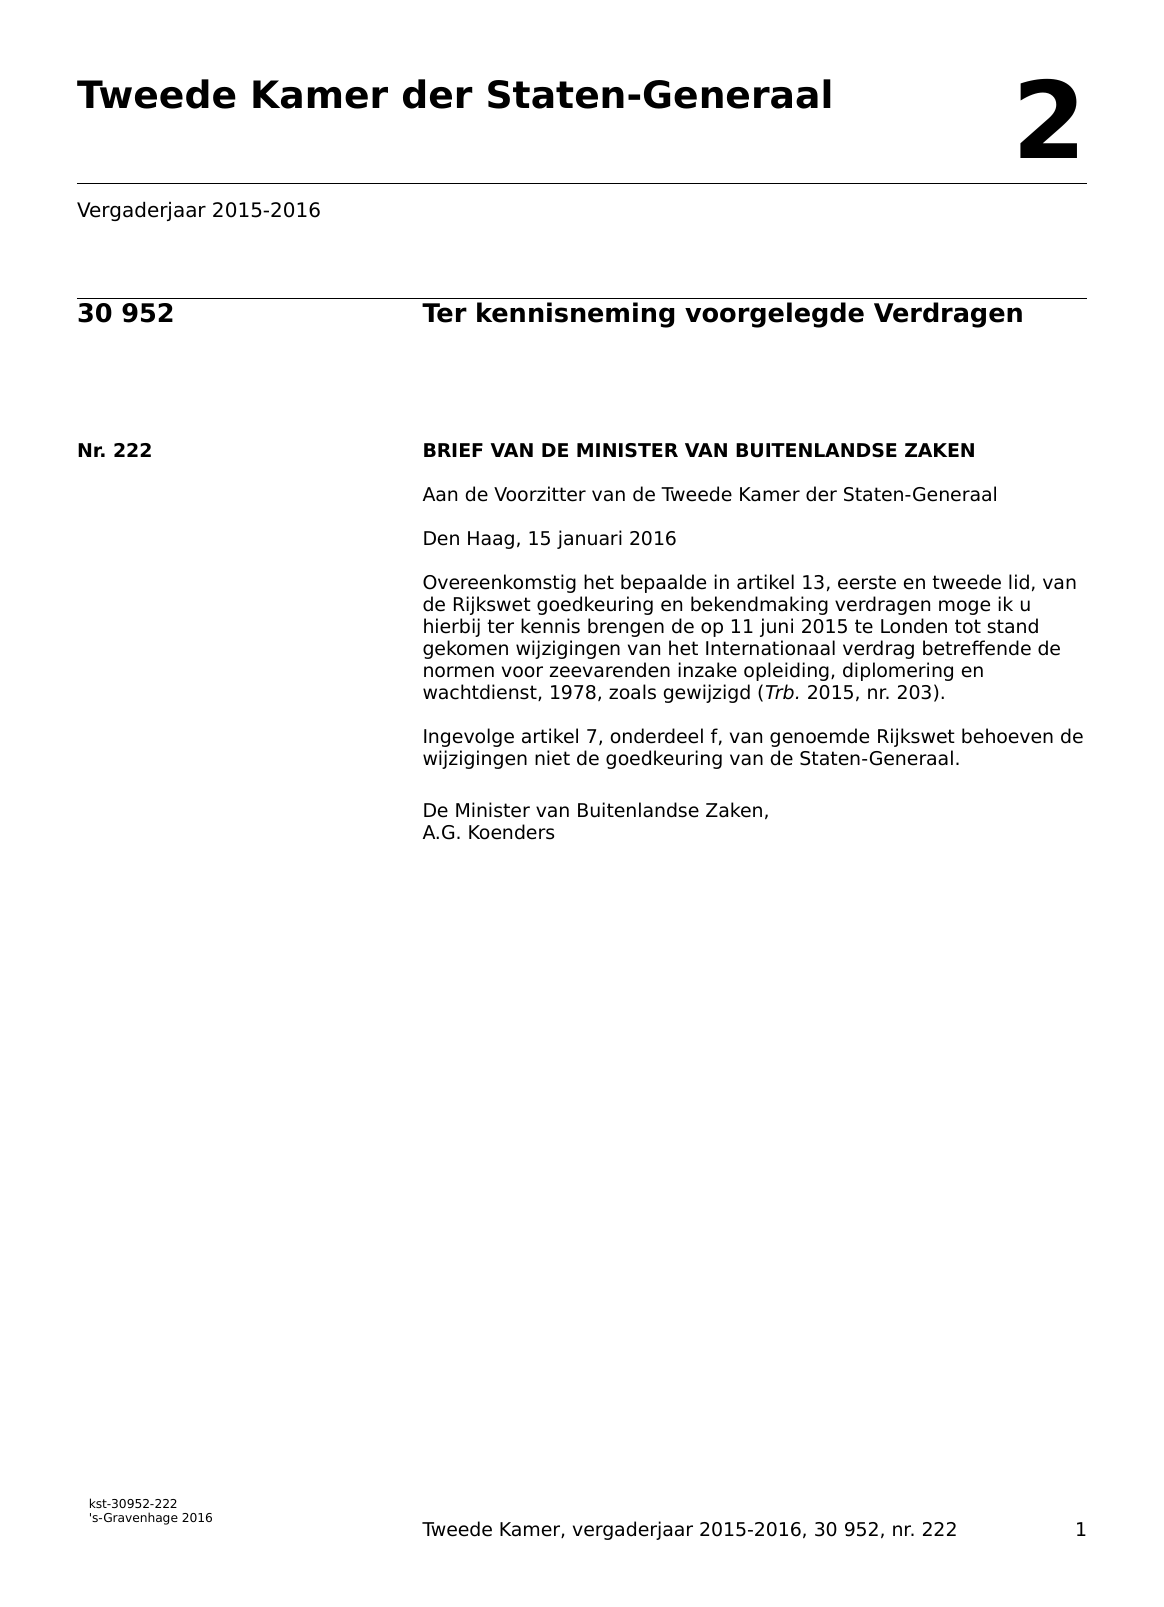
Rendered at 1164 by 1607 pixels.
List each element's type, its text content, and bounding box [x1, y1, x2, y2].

text De Minister van Buitenlandse Zaken, A.G. Koenders [422, 800, 1087, 844]
subtitle Nr. 222 BRIEF VAN DE MINISTER VAN BUITENLANDSE ZAKEN [77, 440, 1087, 462]
table_header 2 [886, 59, 1087, 183]
text 's-Gravenhage 2016 [88, 1511, 323, 1525]
table_header Tweede Kamer der Staten-Generaal [77, 59, 886, 183]
text kst-30952-222 [88, 1497, 323, 1511]
text Aan de Voorzitter van de Tweede Kamer der Staten-Generaal [422, 484, 1087, 506]
text Den Haag, 15 januari 2016 [422, 528, 1087, 550]
table_cell Vergaderjaar 2015-2016 [77, 184, 1087, 298]
text Ingevolge artikel 7, onderdeel f, van genoemde Rijkswet behoeven de wijzigingen niet de goedkeuring van de Staten-Generaal. [422, 726, 1087, 770]
subtitle 30 952 Ter kennisneming voorgelegde Verdragen [77, 299, 1087, 329]
text Overeenkomstig het bepaalde in artikel 13, eerste en tweede lid, van de Rijkswet goedkeuring en bekendmaking verdragen moge ik u hierbij ter kennis brengen de op 11 juni 2015 te Londen tot stand gekomen wijzigingen van het Internationaal verdrag betreffende de normen voor zeevarenden inzake opleiding, diplomering en wachtdienst, 1978, zoals gewijzigd (Trb. 2015, nr. 203). [422, 572, 1087, 704]
